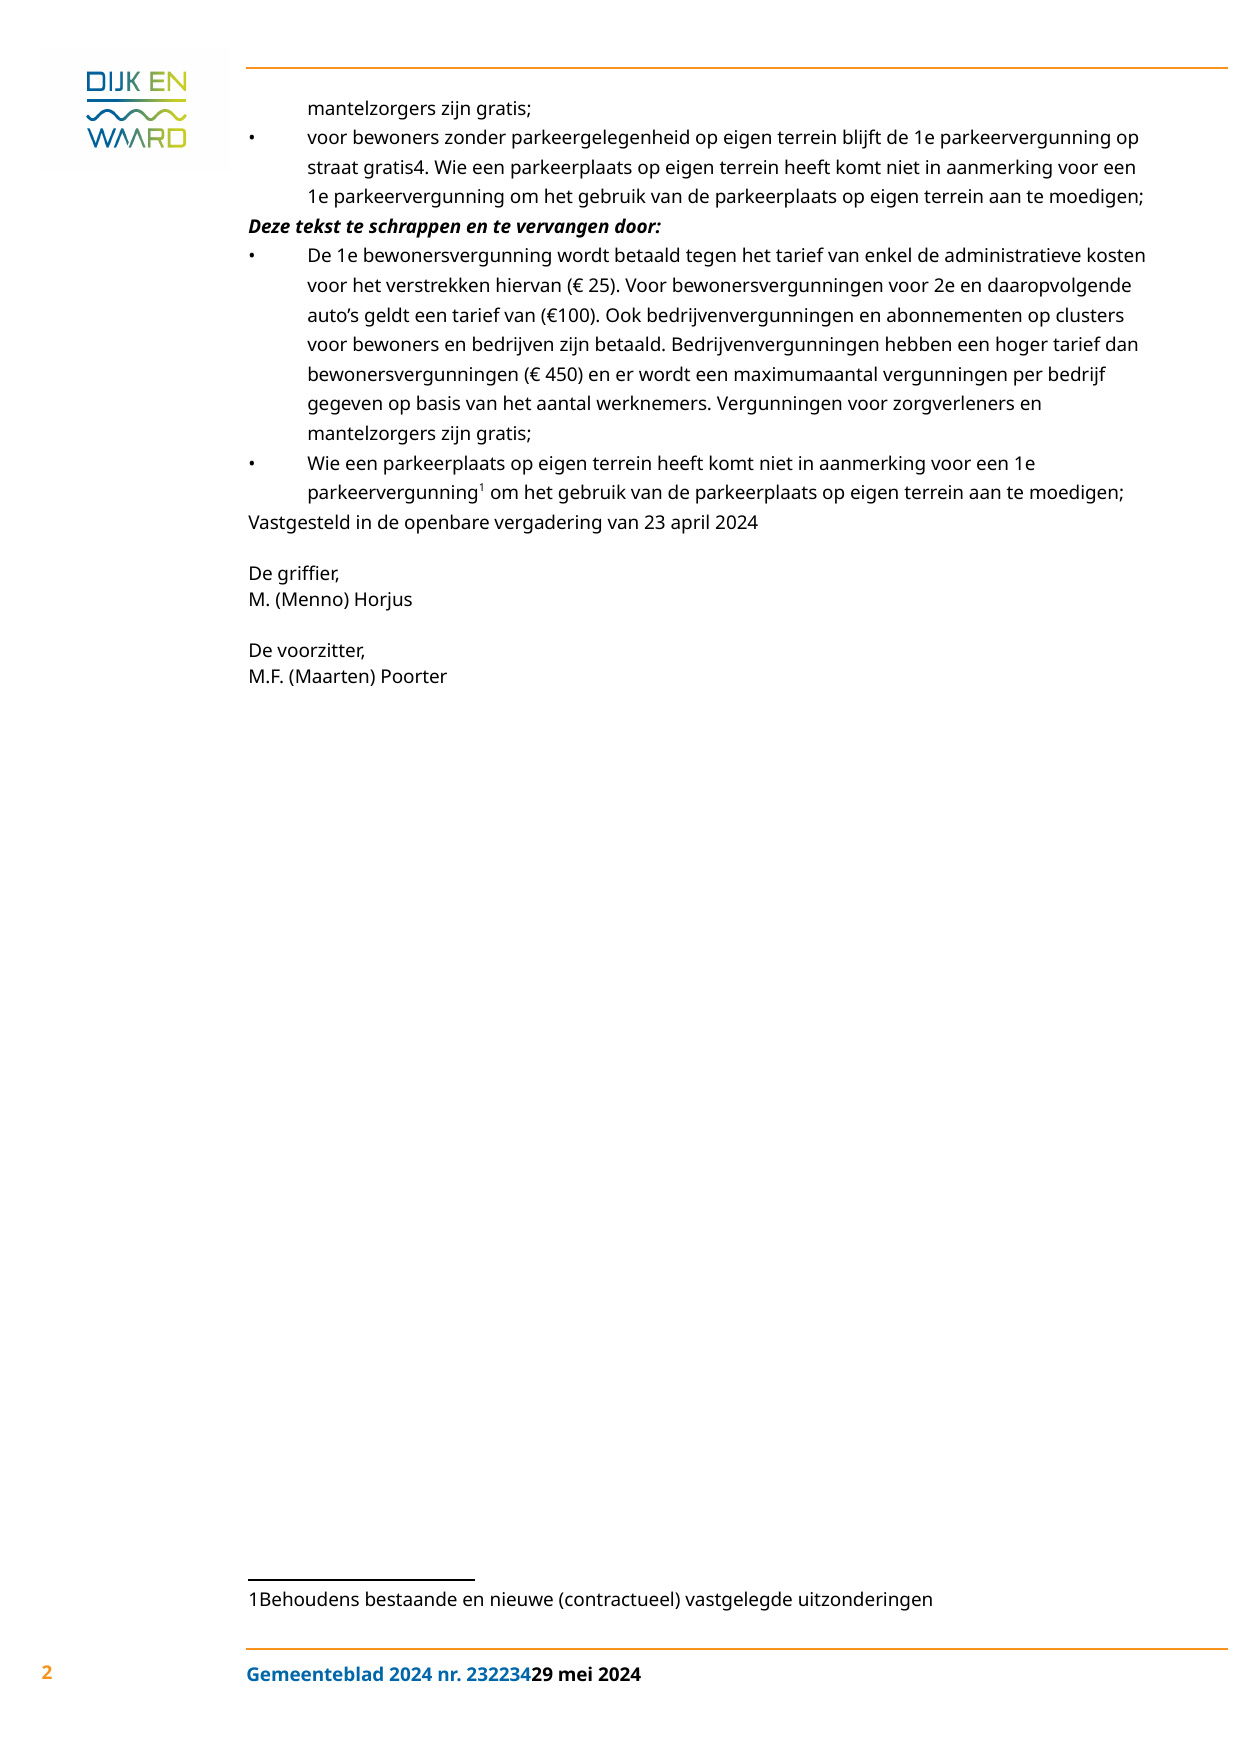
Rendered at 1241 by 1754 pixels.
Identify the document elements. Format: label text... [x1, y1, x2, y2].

text M. (Menno) Horjus [248, 586, 1152, 612]
list De 1e bewonersvergunning wordt betaald tegen het tarief van enkel de administratieve kosten voor het verstrekken hiervan (€ 25). Voor bewonersvergunningen voor 2e en daaropvolgende auto’s geldt een tarief van (€100). Ook bedrijvenvergunningen en abonnementen op clusters voor bewoners en bedrijven zijn betaald. Bedrijvenvergunningen hebben een hoger tarief dan bewonersvergunningen (€ 450) en er wordt een maximumaantal vergunningen per bedrijf gegeven op basis van het aantal werknemers. Vergunningen voor zorgverleners en mantelzorgers zijn gratis; [248, 243, 1152, 446]
picture [41, 47, 231, 172]
text M.F. (Maarten) Poorter [248, 663, 1152, 689]
text Vastgesteld in de openbare vergadering van 23 april 2024 [248, 509, 1152, 535]
list Behoudens bestaande en nieuwe (contractueel) vastgelegde uitzonderingen [248, 1586, 1152, 1612]
text De voorzitter, [248, 638, 1152, 663]
text Deze tekst te schrappen en te vervangen door: [248, 213, 1152, 239]
list mantelzorgers zijn gratis; [248, 95, 1152, 121]
list Wie een parkeerplaats op eigen terrein heeft komt niet in aanmerking voor een 1e parkeervergunning om het gebruik van de parkeerplaats op eigen terrein aan te moedigen; [248, 450, 1152, 505]
text De griffier, [248, 560, 1152, 586]
list voor bewoners zonder parkeergelegenheid op eigen terrein blijft de 1e parkeervergunning op straat gratis4. Wie een parkeerplaats op eigen terrein heeft komt niet in aanmerking voor een 1e parkeervergunning om het gebruik van de parkeerplaats op eigen terrein aan te moedigen; [248, 124, 1152, 209]
